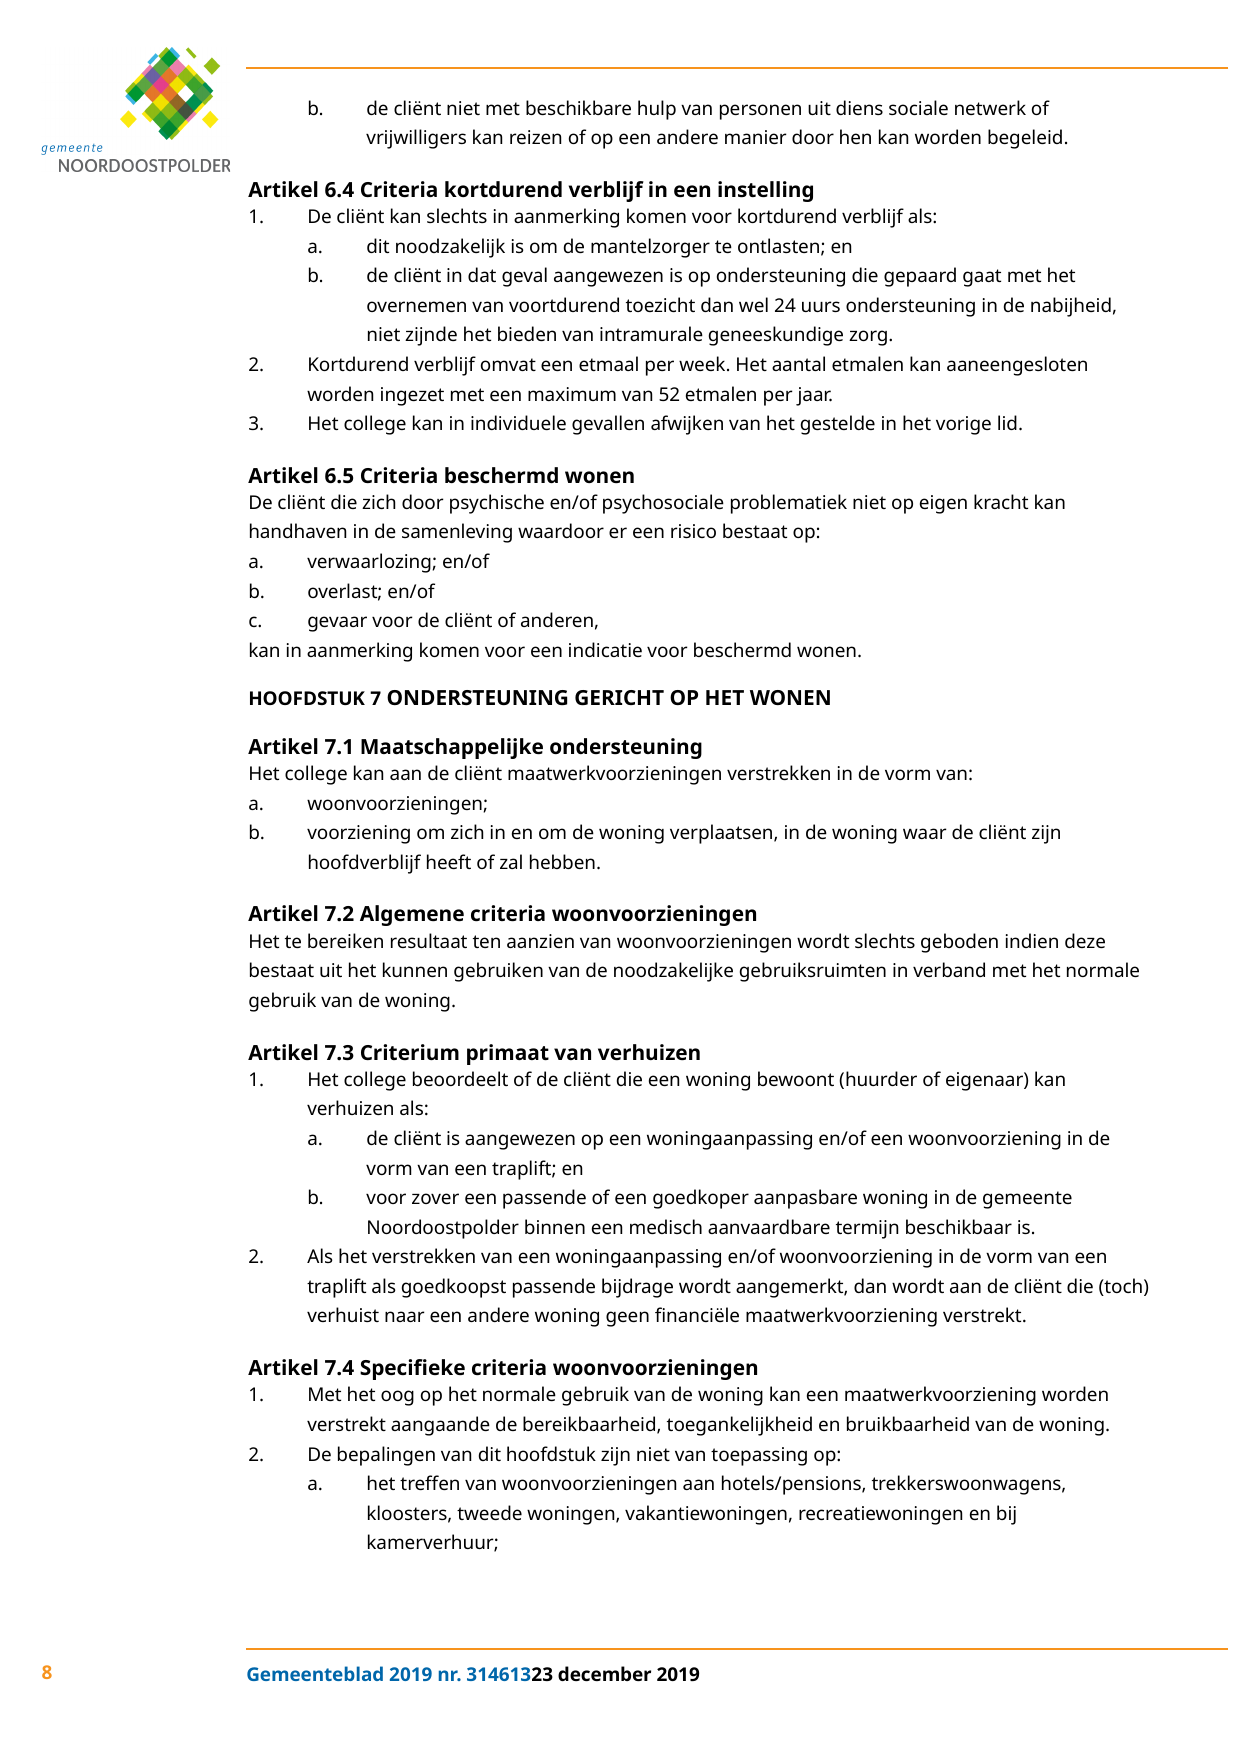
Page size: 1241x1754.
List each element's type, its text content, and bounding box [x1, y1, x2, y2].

list overlast; en/of [248, 578, 1152, 604]
text kan in aanmerking komen voor een indicatie voor beschermd wonen. [248, 637, 1152, 663]
text Artikel 6.4 Criteria kortdurend verblijf in een instelling [248, 175, 1152, 203]
text Artikel 6.5 Criteria beschermd wonen [248, 461, 1152, 489]
text Het te bereiken resultaat ten aanzien van woonvoorzieningen wordt slechts geboden indien deze bestaat uit het kunnen gebruiken van de noodzakelijke gebruiksruimten in verband met het normale gebruik van de woning. [248, 928, 1152, 1013]
list Als het verstrekken van een woningaanpassing en/of woonvoorziening in de vorm van een traplift als goedkoopst passende bijdrage wordt aangemerkt, dan wordt aan de cliënt die (toch) verhuist naar een andere woning geen financiële maatwerkvoorziening verstrekt. [248, 1243, 1152, 1328]
picture [41, 47, 231, 172]
list de cliënt in dat geval aangewezen is op ondersteuning die gepaard gaat met het overnemen van voortdurend toezicht dan wel 24 uurs ondersteuning in de nabijheid, niet zijnde het bieden van intramurale geneeskundige zorg. [307, 262, 1152, 347]
list De cliënt kan slechts in aanmerking komen voor kortdurend verblijf als: [248, 203, 1152, 229]
list de cliënt niet met beschikbare hulp van personen uit diens sociale netwerk of vrijwilligers kan reizen of op een andere manier door hen kan worden begeleid. [307, 95, 1152, 150]
list Het college kan in individuele gevallen afwijken van het gestelde in het vorige lid. [248, 410, 1152, 436]
text Artikel 7.2 Algemene criteria woonvoorzieningen [248, 899, 1152, 928]
text De cliënt die zich door psychische en/of psychosociale problematiek niet op eigen kracht kan handhaven in de samenleving waardoor er een risico bestaat op: [248, 489, 1152, 544]
list Het college beoordeelt of de cliënt die een woning bewoont (huurder of eigenaar) kan verhuizen als: [248, 1066, 1152, 1121]
list De bepalingen van dit hoofdstuk zijn niet van toepassing op: [248, 1441, 1152, 1466]
list Met het oog op het normale gebruik van de woning kan een maatwerkvoorziening worden verstrekt aangaande de bereikbaarheid, toegankelijkheid en bruikbaarheid van de woning. [248, 1382, 1152, 1437]
text Het college kan aan de cliënt maatwerkvoorzieningen verstrekken in de vorm van: [248, 760, 1152, 786]
list voorziening om zich in en om de woning verplaatsen, in de woning waar de cliënt zijn hoofdverblijf heeft of zal hebben. [248, 819, 1152, 875]
list Kortdurend verblijf omvat een etmaal per week. Het aantal etmalen kan aaneengesloten worden ingezet met een maximum van 52 etmalen per jaar. [248, 351, 1152, 406]
text Artikel 7.1 Maatschappelijke ondersteuning [248, 732, 1152, 760]
text HOOFDSTUK 7 ONDERSTEUNING GERICHT OP HET WONEN [248, 683, 1152, 711]
list voor zover een passende of een goedkoper aanpasbare woning in de gemeente Noordoostpolder binnen een medisch aanvaardbare termijn beschikbaar is. [307, 1184, 1152, 1240]
text Artikel 7.3 Criterium primaat van verhuizen [248, 1038, 1152, 1066]
list de cliënt is aangewezen op een woningaanpassing en/of een woonvoorziening in de vorm van een traplift; en [307, 1125, 1152, 1181]
list dit noodzakelijk is om de mantelzorger te ontlasten; en [307, 233, 1152, 258]
list woonvoorzieningen; [248, 790, 1152, 816]
list het treffen van woonvoorzieningen aan hotels/pensions, trekkerswoonwagens, kloosters, tweede woningen, vakantiewoningen, recreatiewoningen en bij kamerverhuur; [307, 1470, 1152, 1555]
text Artikel 7.4 Specifieke criteria woonvoorzieningen [248, 1353, 1152, 1382]
list gevaar voor de cliënt of anderen, [248, 607, 1152, 633]
list verwaarlozing; en/of [248, 548, 1152, 574]
